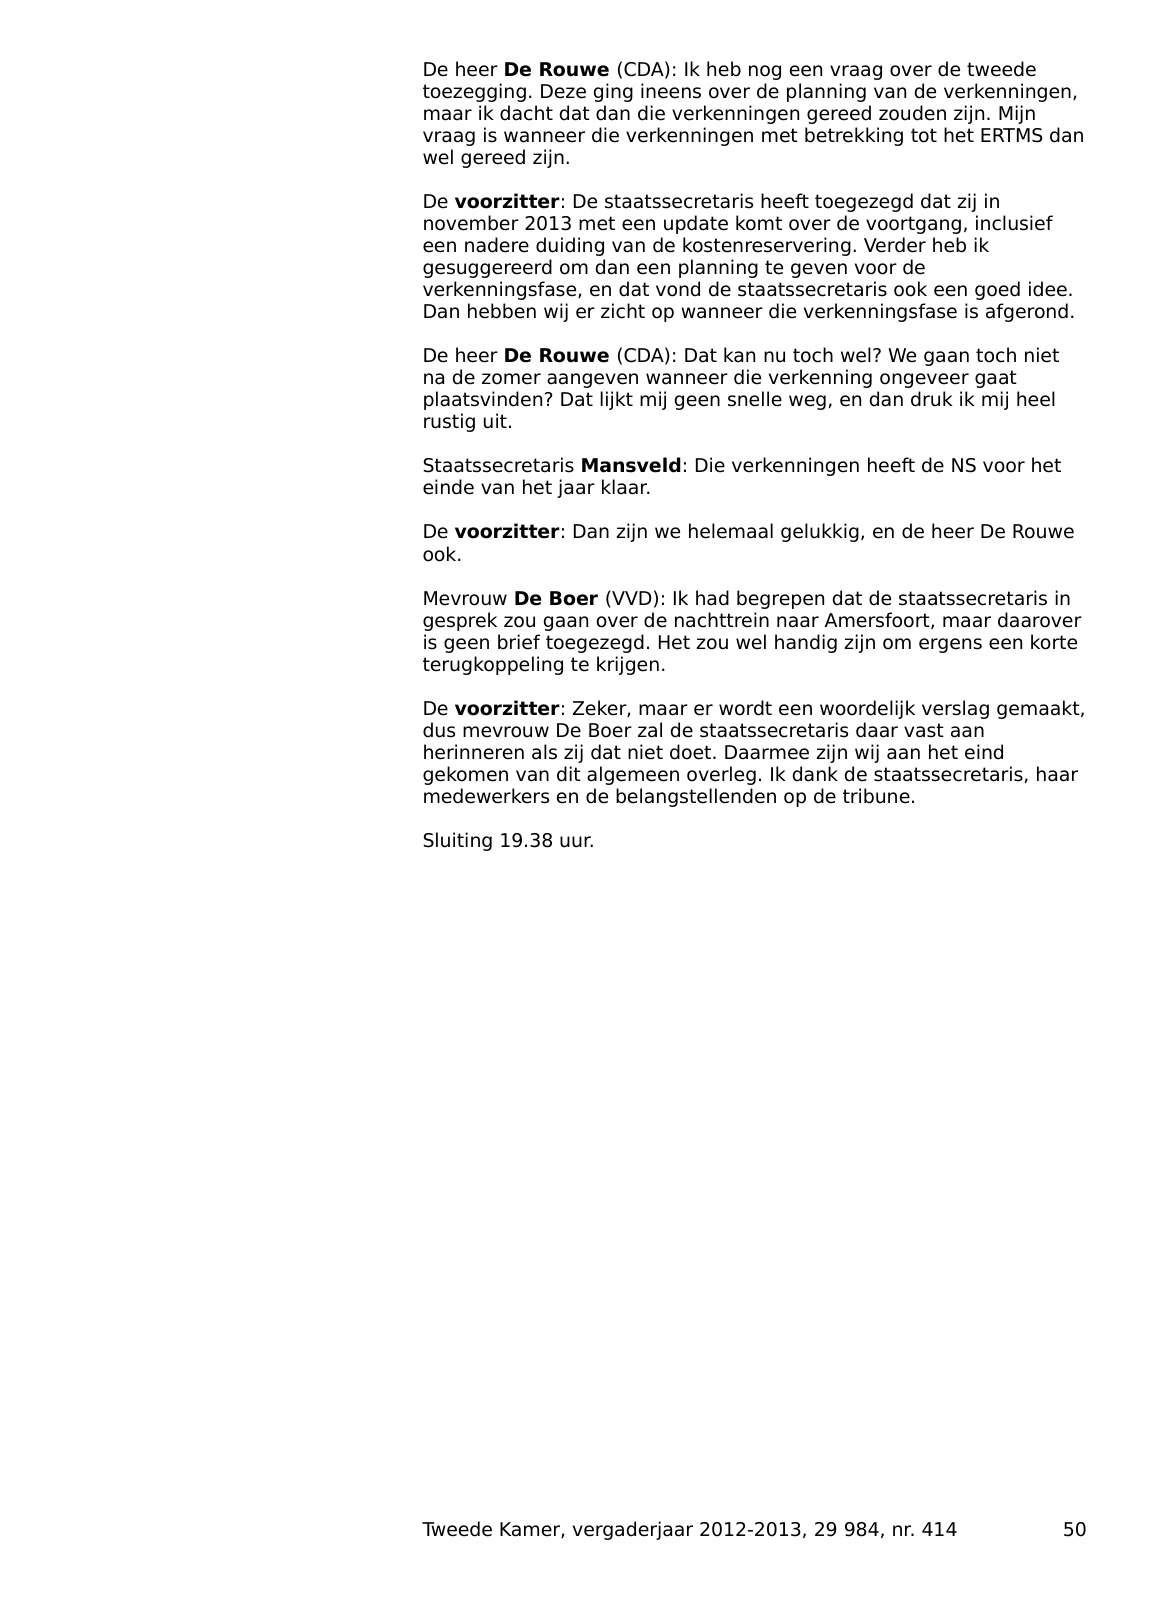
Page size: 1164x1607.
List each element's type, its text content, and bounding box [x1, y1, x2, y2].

text De voorzitter: De staatssecretaris heeft toegezegd dat zij in november 2013 met een update komt over de voortgang, inclusief een nadere duiding van de kostenreservering. Verder heb ik gesuggereerd om dan een planning te geven voor de verkenningsfase, en dat vond de staatssecretaris ook een goed idee. Dan hebben wij er zicht op wanneer die verkenningsfase is afgerond. [422, 191, 1087, 323]
text Mevrouw De Boer (VVD): Ik had begrepen dat de staatssecretaris in gesprek zou gaan over de nachttrein naar Amersfoort, maar daarover is geen brief toegezegd. Het zou wel handig zijn om ergens een korte terugkoppeling te krijgen. [422, 588, 1087, 676]
text Sluiting 19.38 uur. [422, 830, 1087, 852]
text Staatssecretaris Mansveld: Die verkenningen heeft de NS voor het einde van het jaar klaar. [422, 455, 1087, 499]
text De voorzitter: Zeker, maar er wordt een woordelijk verslag gemaakt, dus mevrouw De Boer zal de staatssecretaris daar vast aan herinneren als zij dat niet doet. Daarmee zijn wij aan het eind gekomen van dit algemeen overleg. Ik dank de staatssecretaris, haar medewerkers en de belangstellenden op de tribune. [422, 698, 1087, 808]
text De voorzitter: Dan zijn we helemaal gelukkig, en de heer De Rouwe ook. [422, 521, 1087, 565]
text De heer De Rouwe (CDA): Dat kan nu toch wel? We gaan toch niet na de zomer aangeven wanneer die verkenning ongeveer gaat plaatsvinden? Dat lijkt mij geen snelle weg, en dan druk ik mij heel rustig uit. [422, 345, 1087, 433]
text De heer De Rouwe (CDA): Ik heb nog een vraag over de tweede toezegging. Deze ging ineens over de planning van de verkenningen, maar ik dacht dat dan die verkenningen gereed zouden zijn. Mijn vraag is wanneer die verkenningen met betrekking tot het ERTMS dan wel gereed zijn. [422, 59, 1087, 169]
